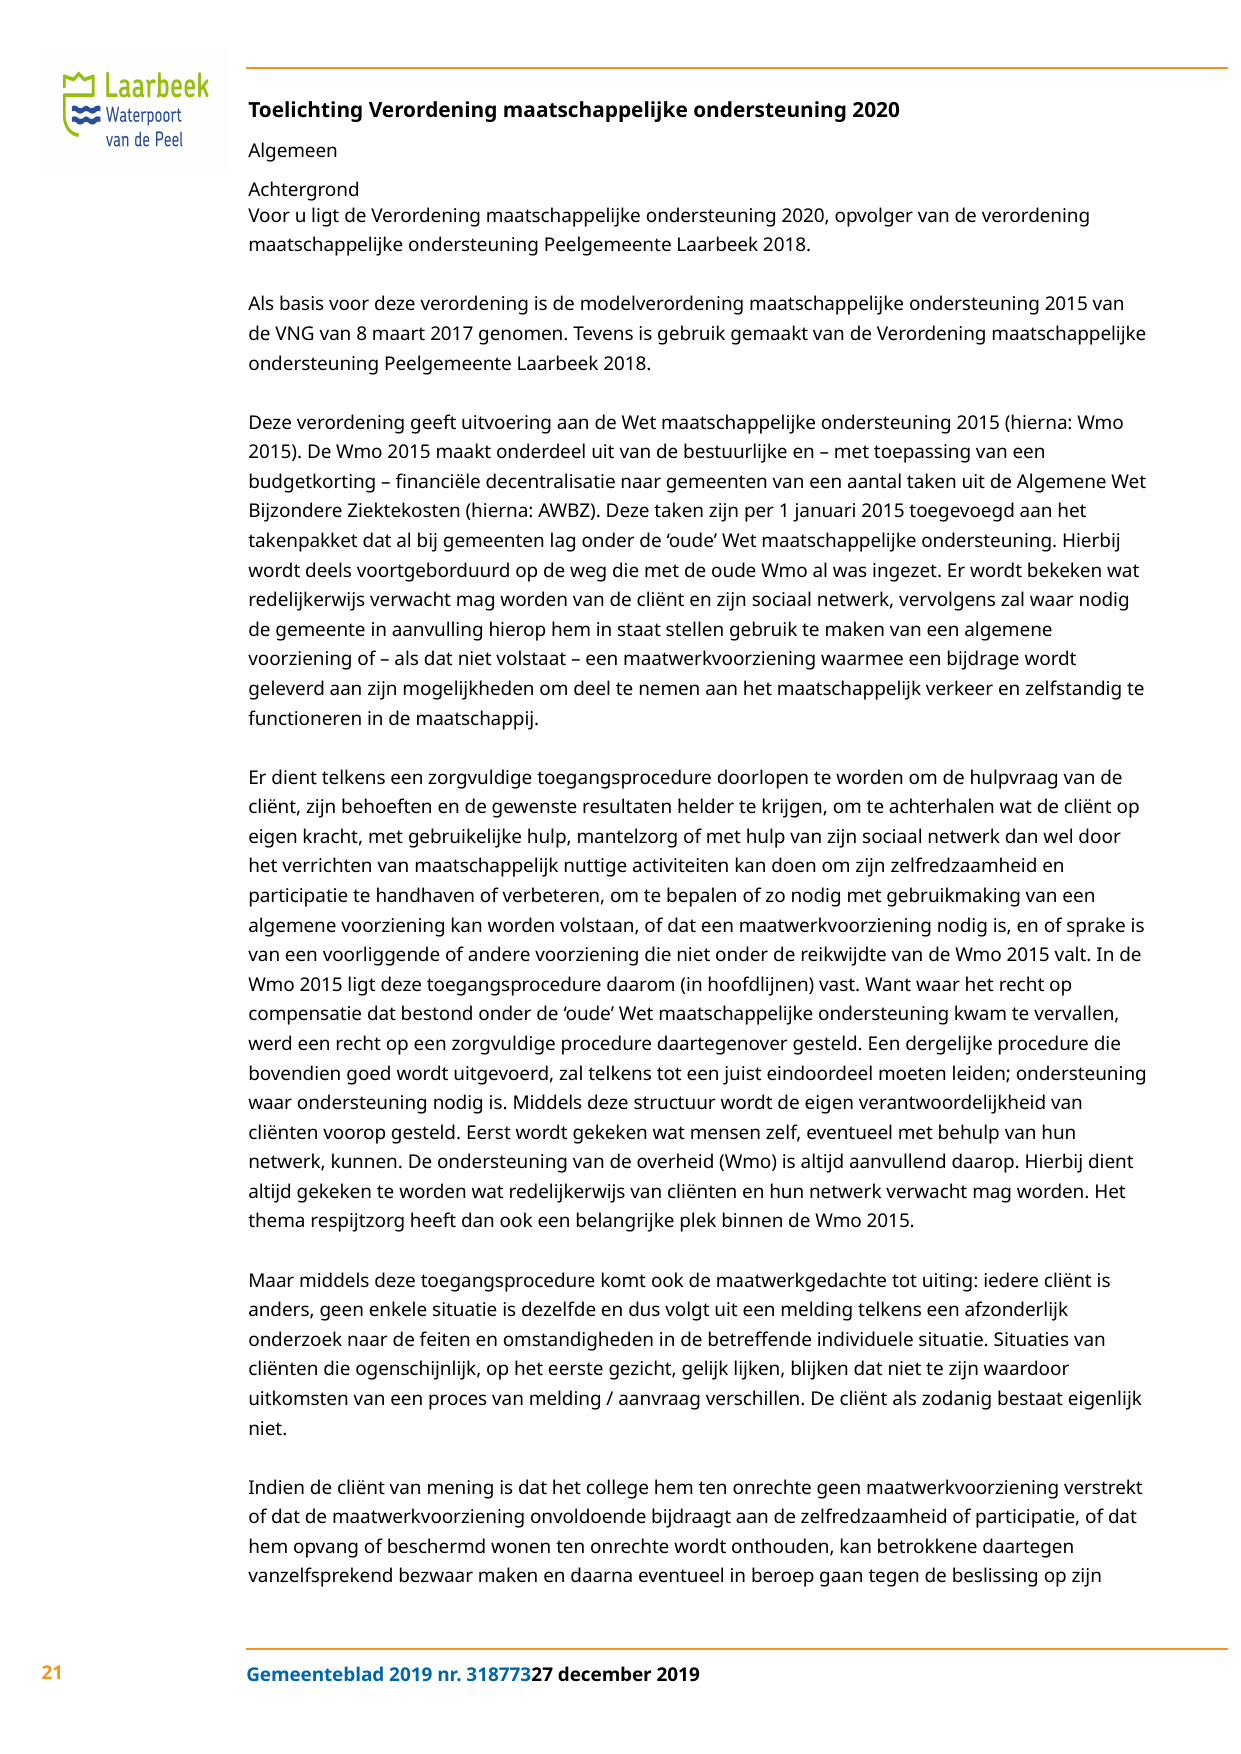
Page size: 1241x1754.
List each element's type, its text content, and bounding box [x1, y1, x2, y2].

text Achtergrond [248, 176, 1152, 202]
text Maar middels deze toegangsprocedure komt ook de maatwerkgedachte tot uiting: iedere cliënt is anders, geen enkele situatie is dezelfde en dus volgt uit een melding telkens een afzonderlijk onderzoek naar de feiten en omstandigheden in de betreffende individuele situatie. Situaties van cliënten die ogenschijnlijk, op het eerste gezicht, gelijk lijken, blijken dat niet te zijn waardoor uitkomsten van een proces van melding / aanvraag verschillen. De cliënt als zodanig bestaat eigenlijk niet. [248, 1267, 1152, 1441]
text Indien de cliënt van mening is dat het college hem ten onrechte geen maatwerkvoorziening verstrekt of dat de maatwerkvoorziening onvoldoende bijdraagt aan de zelfredzaamheid of participatie, of dat hem opvang of beschermd wonen ten onrechte wordt onthouden, kan betrokkene daartegen vanzelfsprekend bezwaar maken en daarna eventueel in beroep gaan tegen de beslissing op zijn [248, 1474, 1152, 1588]
text Er dient telkens een zorgvuldige toegangsprocedure doorlopen te worden om de hulpvraag van de cliënt, zijn behoeften en de gewenste resultaten helder te krijgen, om te achterhalen wat de cliënt op eigen kracht, met gebruikelijke hulp, mantelzorg of met hulp van zijn sociaal netwerk dan wel door het verrichten van maatschappelijk nuttige activiteiten kan doen om zijn zelfredzaamheid en participatie te handhaven of verbeteren, om te bepalen of zo nodig met gebruikmaking van een algemene voorziening kan worden volstaan, of dat een maatwerkvoorziening nodig is, en of sprake is van een voorliggende of andere voorziening die niet onder de reikwijdte van de Wmo 2015 valt. In de Wmo 2015 ligt deze toegangsprocedure daarom (in hoofdlijnen) vast. Want waar het recht op compensatie dat bestond onder de ‘oude’ Wet maatschappelijke ondersteuning kwam te vervallen, werd een recht op een zorgvuldige procedure daartegenover gesteld. Een dergelijke procedure die bovendien goed wordt uitgevoerd, zal telkens tot een juist eindoordeel moeten leiden; ondersteuning waar ondersteuning nodig is. Middels deze structuur wordt de eigen verantwoordelijkheid van cliënten voorop gesteld. Eerst wordt gekeken wat mensen zelf, eventueel met behulp van hun netwerk, kunnen. De ondersteuning van de overheid (Wmo) is altijd aanvullend daarop. Hierbij dient altijd gekeken te worden wat redelijkerwijs van cliënten en hun netwerk verwacht mag worden. Het thema respijtzorg heeft dan ook een belangrijke plek binnen de Wmo 2015. [248, 764, 1152, 1233]
text Algemeen [248, 137, 1152, 163]
picture [41, 47, 231, 172]
text Als basis voor deze verordening is de modelverordening maatschappelijke ondersteuning 2015 van de VNG van 8 maart 2017 genomen. Tevens is gebruik gemaakt van de Verordening maatschappelijke ondersteuning Peelgemeente Laarbeek 2018. [248, 291, 1152, 376]
text Deze verordening geeft uitvoering aan de Wet maatschappelijke ondersteuning 2015 (hierna: Wmo 2015). De Wmo 2015 maakt onderdeel uit van de bestuurlijke en – met toepassing van een budgetkorting – financiële decentralisatie naar gemeenten van een aantal taken uit de Algemene Wet Bijzondere Ziektekosten (hierna: AWBZ). Deze taken zijn per 1 januari 2015 toegevoegd aan het takenpakket dat al bij gemeenten lag onder de ‘oude’ Wet maatschappelijke ondersteuning. Hierbij wordt deels voortgeborduurd op de weg die met de oude Wmo al was ingezet. Er wordt bekeken wat redelijkerwijs verwacht mag worden van de cliënt en zijn sociaal netwerk, vervolgens zal waar nodig de gemeente in aanvulling hierop hem in staat stellen gebruik te maken van een algemene voorziening of – als dat niet volstaat – een maatwerkvoorziening waarmee een bijdrage wordt geleverd aan zijn mogelijkheden om deel te nemen aan het maatschappelijk verkeer en zelfstandig te functioneren in de maatschappij. [248, 409, 1152, 731]
text Toelichting Verordening maatschappelijke ondersteuning 2020 [248, 95, 1152, 123]
text Voor u ligt de Verordening maatschappelijke ondersteuning 2020, opvolger van de verordening maatschappelijke ondersteuning Peelgemeente Laarbeek 2018. [248, 202, 1152, 257]
